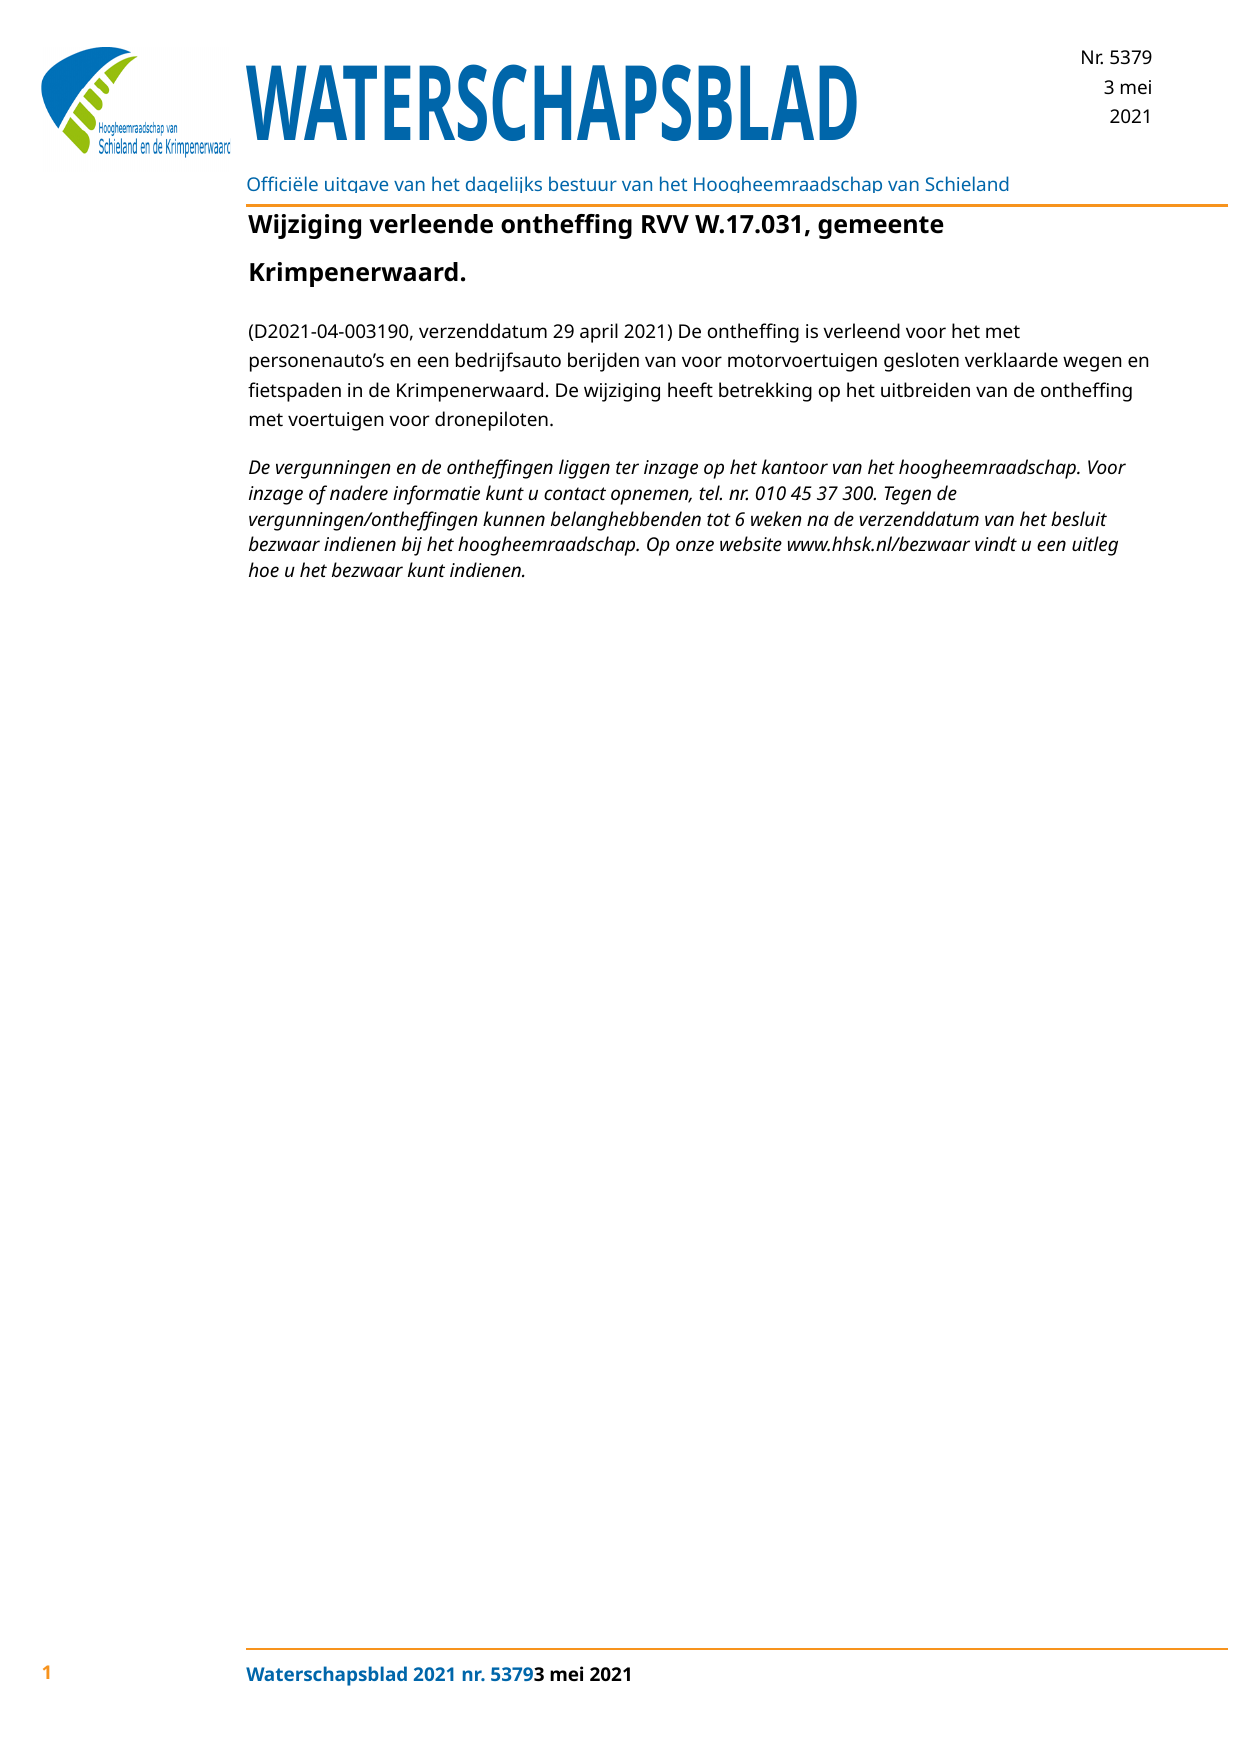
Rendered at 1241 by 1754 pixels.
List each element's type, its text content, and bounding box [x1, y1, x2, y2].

text Wijziging verleende ontheffing RVV W.17.031, gemeente Krimpenerwaard. [248, 207, 1152, 288]
text (D2021-04-003190, verzenddatum 29 april 2021) De ontheffing is verleend voor het met personenauto’s en een bedrijfsauto berijden van voor motorvoertuigen gesloten verklaarde wegen en fietspaden in de Krimpenerwaard. De wijziging heeft betrekking op het uitbreiden van de ontheffing met voertuigen voor dronepiloten. [248, 318, 1152, 432]
picture [41, 47, 231, 172]
text De vergunningen en de ontheffingen liggen ter inzage op het kantoor van het hoogheemraadschap. Voor inzage of nadere informatie kunt u contact opnemen, tel. nr. 010 45 37 300. Tegen de vergunningen/ontheffingen kunnen belanghebbenden tot 6 weken na de verzenddatum van het besluit bezwaar indienen bij het hoogheemraadschap. Op onze website www.hhsk.nl/bezwaar vindt u een uitleg hoe u het bezwaar kunt indienen. [248, 454, 1152, 583]
